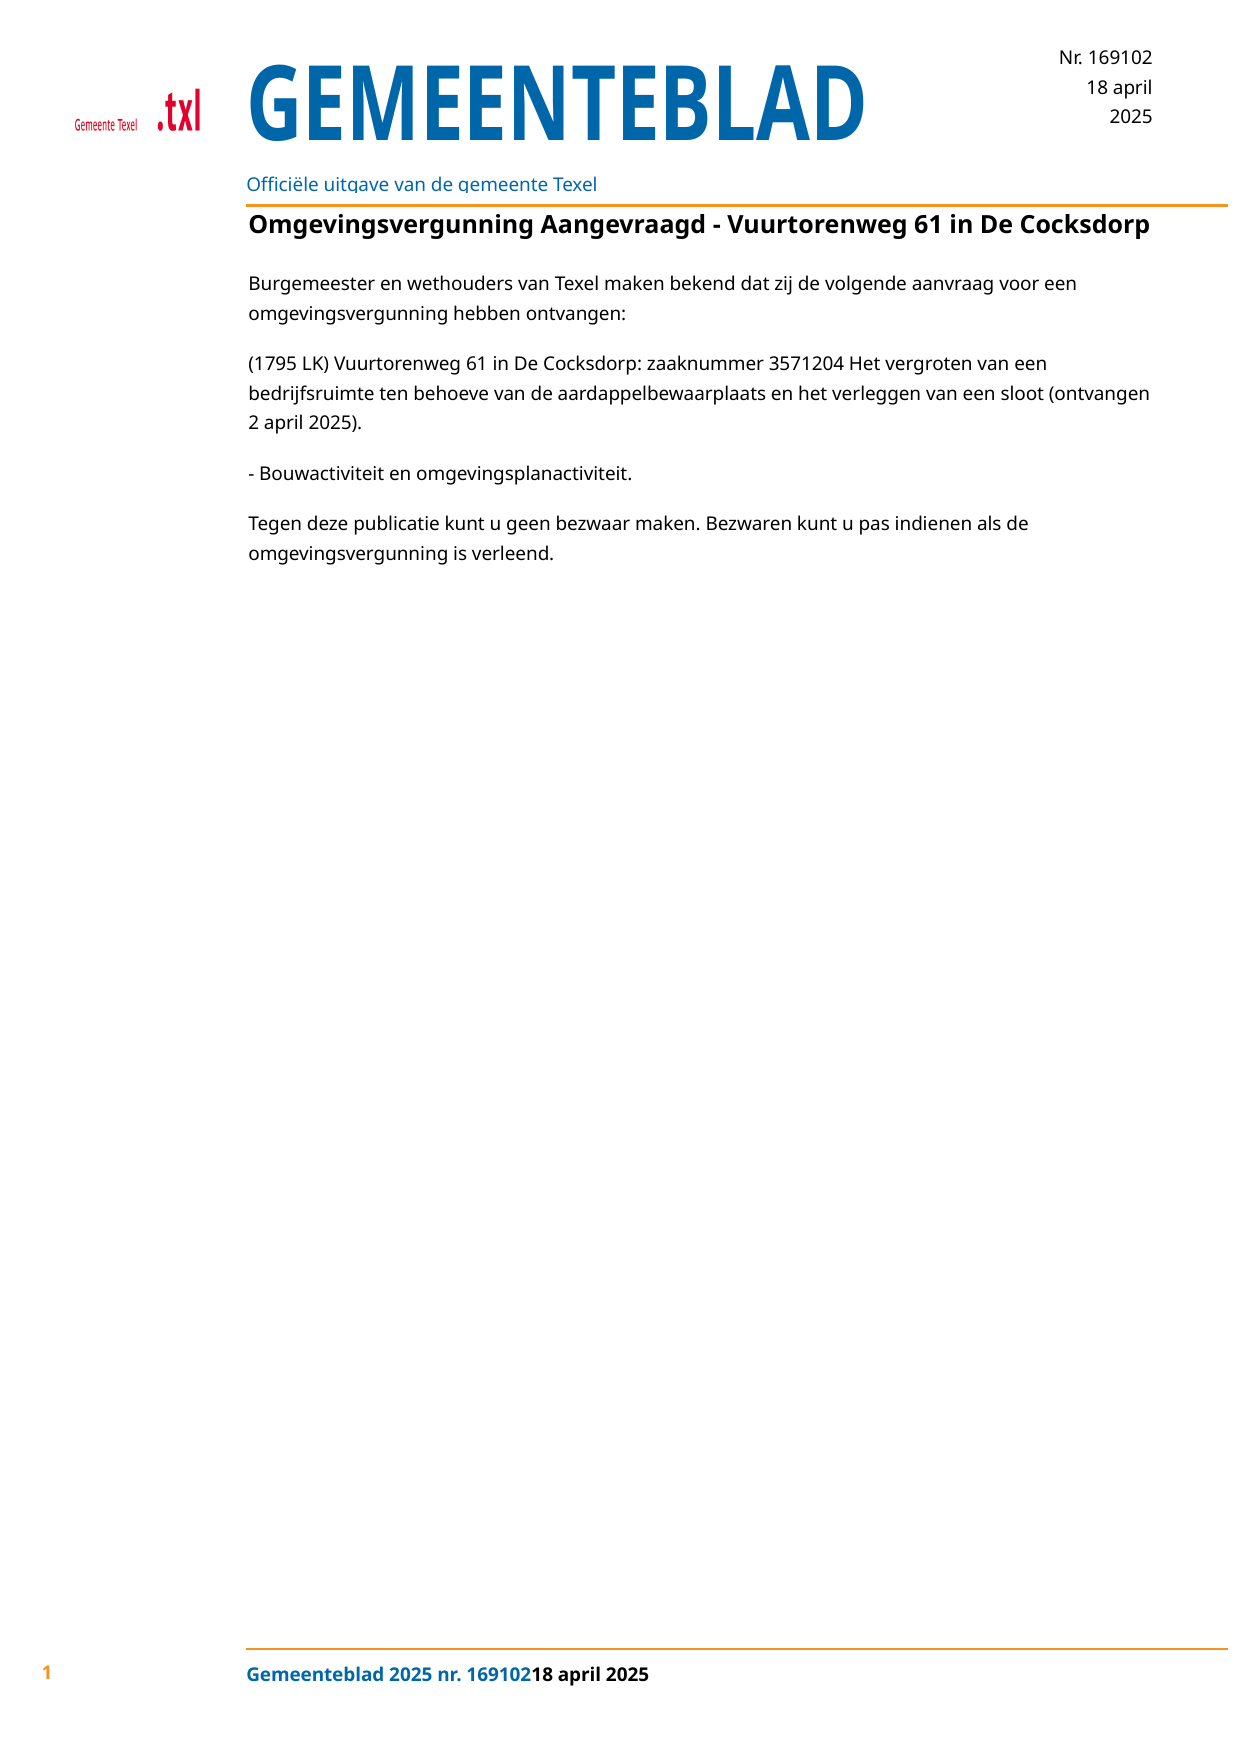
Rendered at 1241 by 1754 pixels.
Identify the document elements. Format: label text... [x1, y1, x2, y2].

text - Bouwactiviteit en omgevingsplanactiviteit. [248, 460, 1152, 486]
picture [41, 47, 231, 172]
text Tegen deze publicatie kunt u geen bezwaar maken. Bezwaren kunt u pas indienen als de omgevingsvergunning is verleend. [248, 510, 1152, 566]
text Omgevingsvergunning Aangevraagd - Vuurtorenweg 61 in De Cocksdorp [248, 207, 1152, 241]
text Burgemeester en wethouders van Texel maken bekend dat zij de volgende aanvraag voor een omgevingsvergunning hebben ontvangen: [248, 270, 1152, 326]
text (1795 LK) Vuurtorenweg 61 in De Cocksdorp: zaaknummer 3571204 Het vergroten van een bedrijfsruimte ten behoeve van de aardappelbewaarplaats en het verleggen van een sloot (ontvangen 2 april 2025). [248, 350, 1152, 435]
